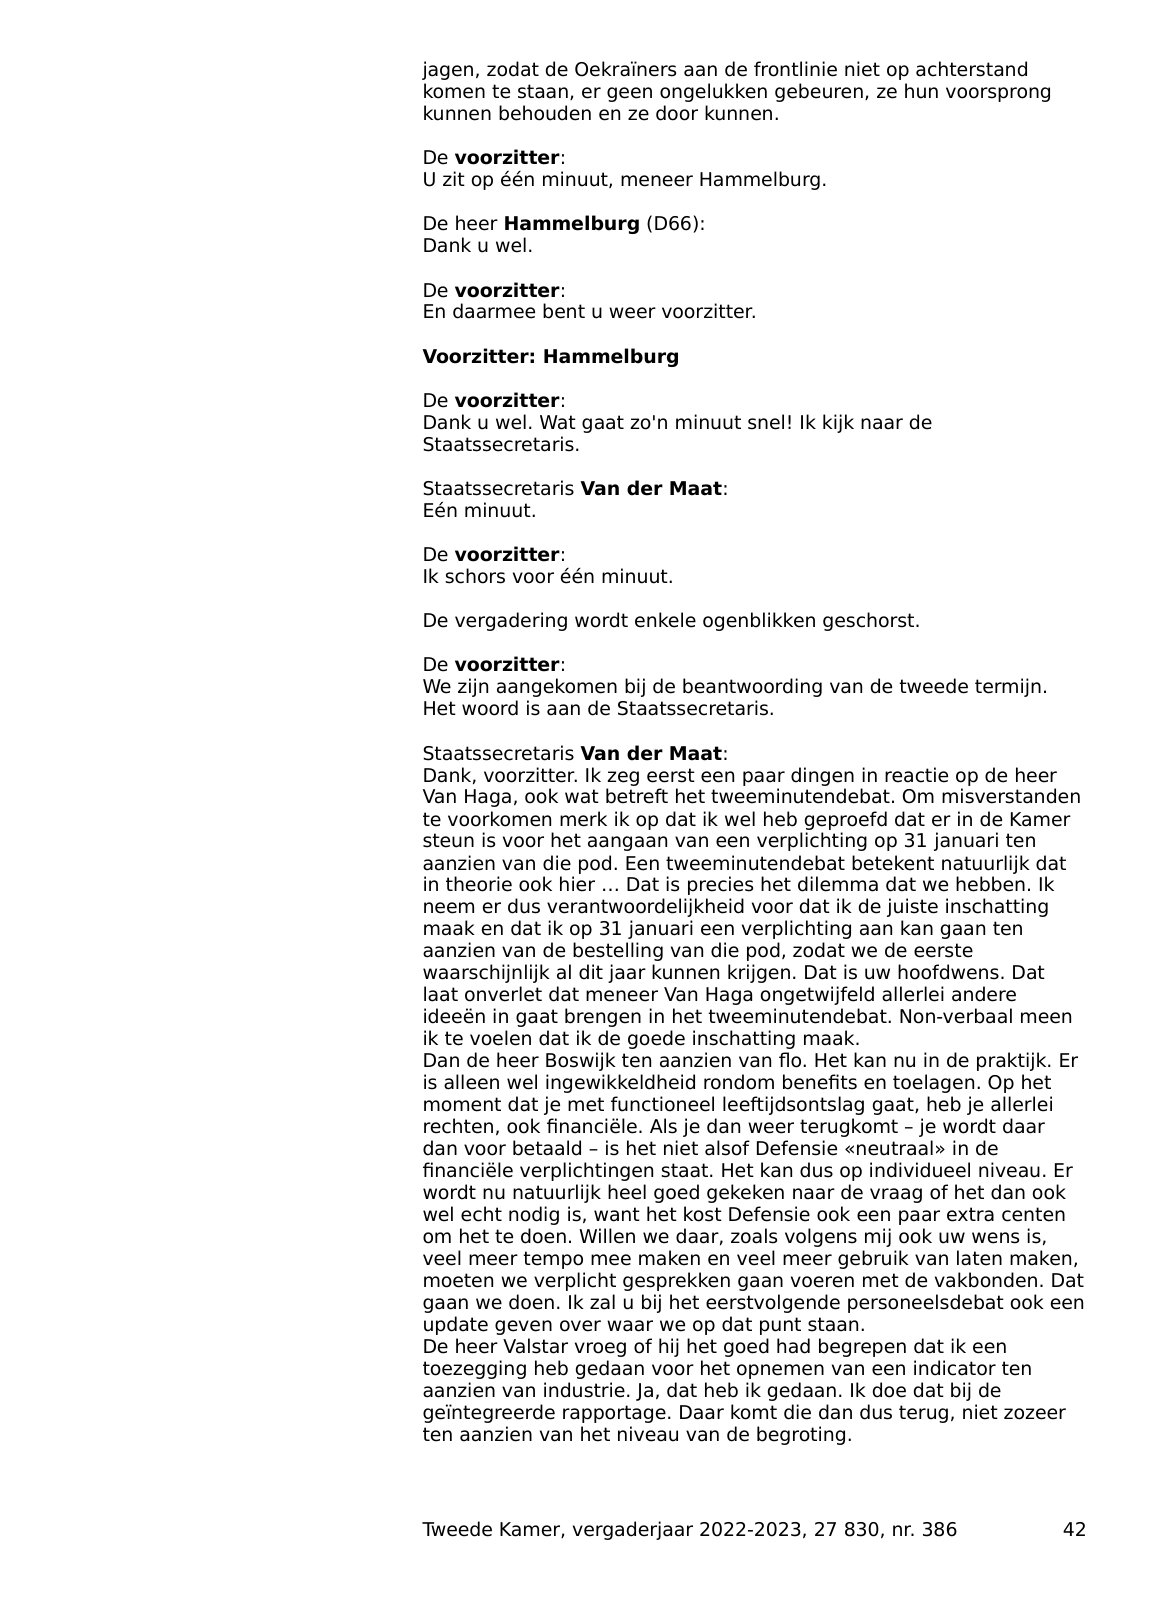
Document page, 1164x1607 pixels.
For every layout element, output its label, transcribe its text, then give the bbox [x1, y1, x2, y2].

text De voorzitter: [422, 390, 1087, 412]
text En daarmee bent u weer voorzitter. [422, 301, 1087, 323]
text Staatssecretaris Van der Maat: [422, 478, 1087, 500]
text Dank u wel. [422, 235, 1087, 257]
text Eén minuut. [422, 500, 1087, 522]
text jagen, zodat de Oekraïners aan de frontlinie niet op achterstand komen te staan, er geen ongelukken gebeuren, ze hun voorsprong kunnen behouden en ze door kunnen. [422, 59, 1087, 125]
text Dank u wel. Wat gaat zo'n minuut snel! Ik kijk naar de Staatssecretaris. [422, 412, 1087, 456]
text Dan de heer Boswijk ten aanzien van flo. Het kan nu in de praktijk. Er is alleen wel ingewikkeldheid rondom benefits en toelagen. Op het moment dat je met functioneel leeftijdsontslag gaat, heb je allerlei rechten, ook financiële. Als je dan weer terugkomt – je wordt daar dan voor betaald – is het niet alsof Defensie «neutraal» in de financiële verplichtingen staat. Het kan dus op individueel niveau. Er wordt nu natuurlijk heel goed gekeken naar de vraag of het dan ook wel echt nodig is, want het kost Defensie ook een paar extra centen om het te doen. Willen we daar, zoals volgens mij ook uw wens is, veel meer tempo mee maken en veel meer gebruik van laten maken, moeten we verplicht gesprekken gaan voeren met de vakbonden. Dat gaan we doen. Ik zal u bij het eerstvolgende personeelsdebat ook een update geven over waar we op dat punt staan. [422, 1050, 1087, 1336]
text De voorzitter: [422, 147, 1087, 169]
text U zit op één minuut, meneer Hammelburg. [422, 169, 1087, 191]
text De voorzitter: [422, 654, 1087, 676]
text De vergadering wordt enkele ogenblikken geschorst. [422, 610, 1087, 632]
text Dank, voorzitter. Ik zeg eerst een paar dingen in reactie op de heer Van Haga, ook wat betreft het tweeminutendebat. Om misverstanden te voorkomen merk ik op dat ik wel heb geproefd dat er in de Kamer steun is voor het aangaan van een verplichting op 31 januari ten aanzien van die pod. Een tweeminutendebat betekent natuurlijk dat in theorie ook hier … Dat is precies het dilemma dat we hebben. Ik neem er dus verantwoordelijkheid voor dat ik de juiste inschatting maak en dat ik op 31 januari een verplichting aan kan gaan ten aanzien van de bestelling van die pod, zodat we de eerste waarschijnlijk al dit jaar kunnen krijgen. Dat is uw hoofdwens. Dat laat onverlet dat meneer Van Haga ongetwijfeld allerlei andere ideeën in gaat brengen in het tweeminutendebat. Non-verbaal meen ik te voelen dat ik de goede inschatting maak. [422, 764, 1087, 1050]
text De voorzitter: [422, 279, 1087, 301]
text De voorzitter: [422, 544, 1087, 566]
text De heer Valstar vroeg of hij het goed had begrepen dat ik een toezegging heb gedaan voor het opnemen van een indicator ten aanzien van industrie. Ja, dat heb ik gedaan. Ik doe dat bij de geïntegreerde rapportage. Daar komt die dan dus terug, niet zozeer ten aanzien van het niveau van de begroting. [422, 1336, 1087, 1446]
text We zijn aangekomen bij de beantwoording van de tweede termijn. Het woord is aan de Staatssecretaris. [422, 676, 1087, 720]
text Ik schors voor één minuut. [422, 566, 1087, 588]
text Staatssecretaris Van der Maat: [422, 742, 1087, 764]
text Voorzitter: Hammelburg [422, 346, 1087, 368]
text De heer Hammelburg (D66): [422, 213, 1087, 235]
